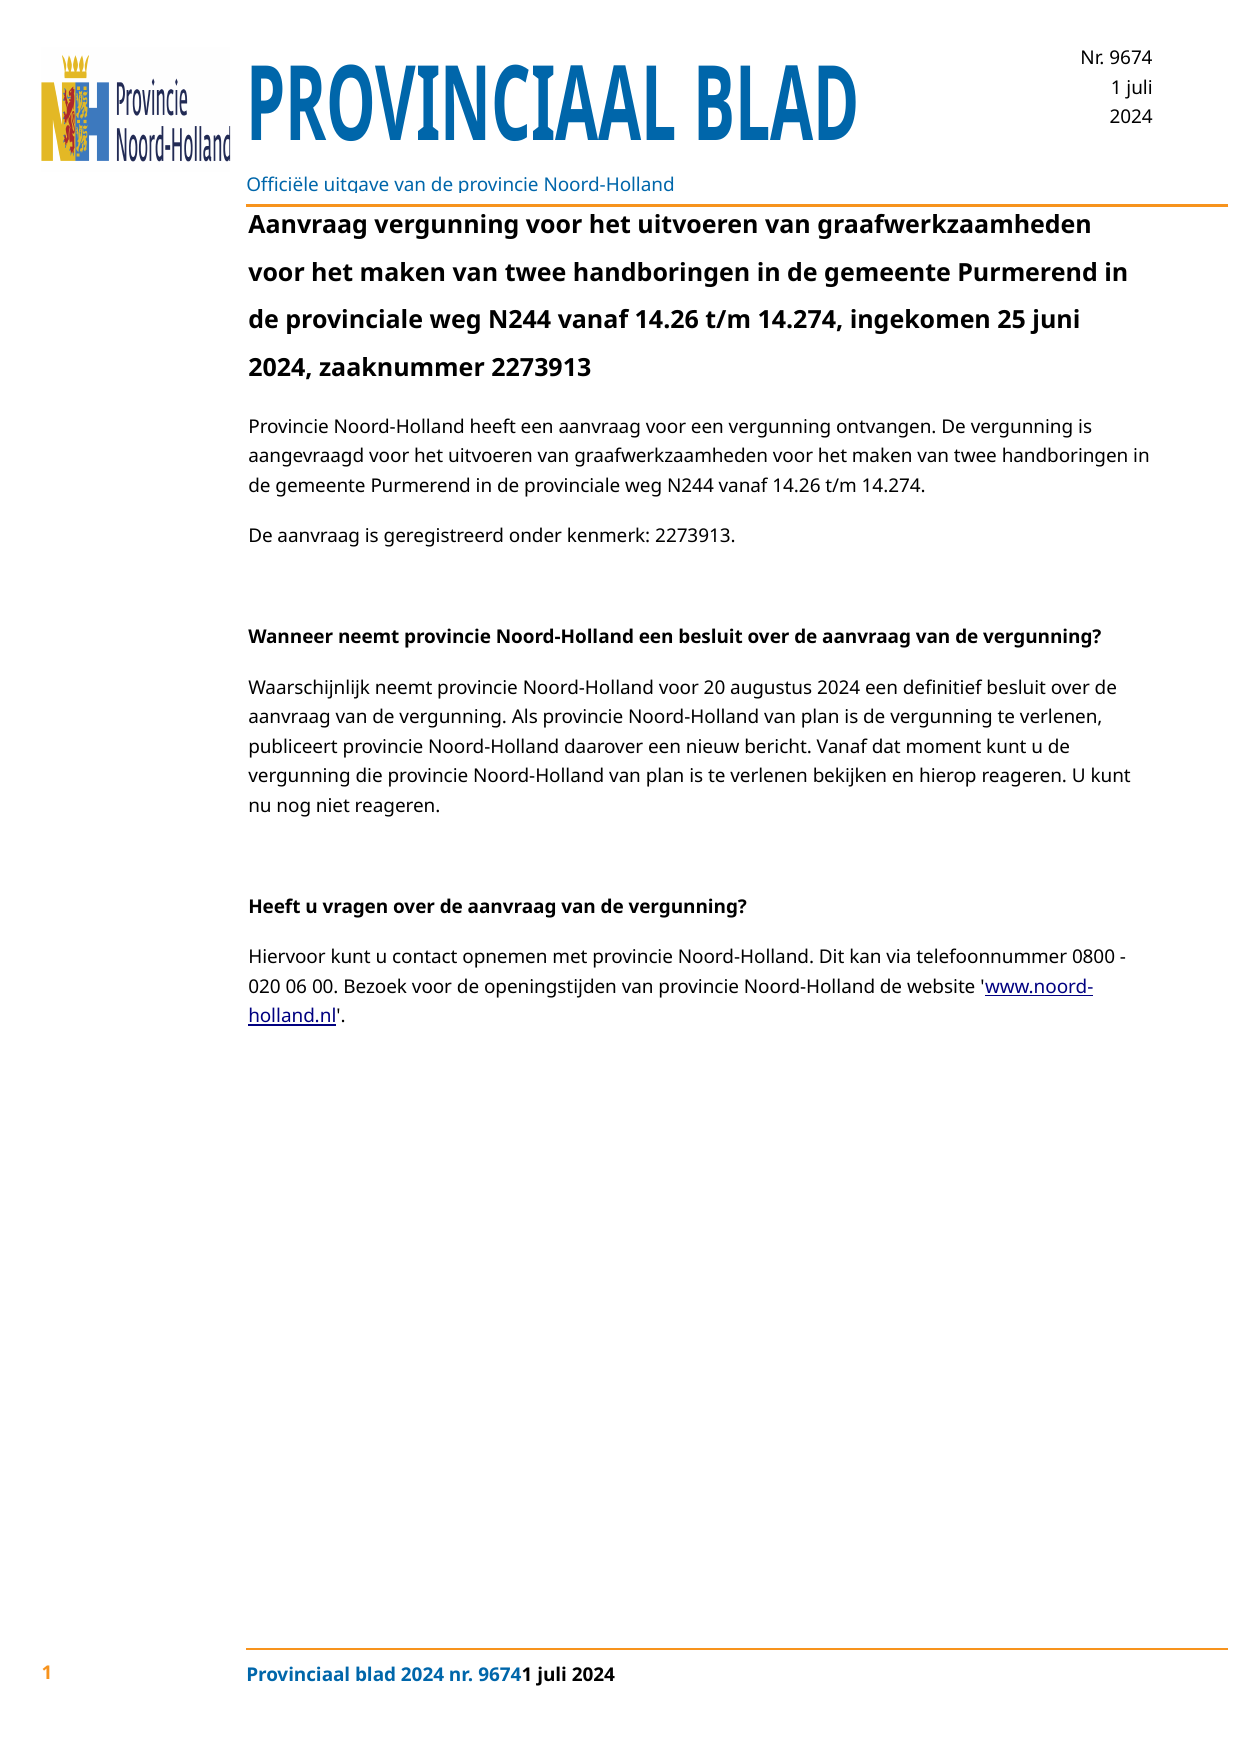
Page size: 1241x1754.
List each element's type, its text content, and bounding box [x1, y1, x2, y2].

text De aanvraag is geregistreerd onder kenmerk: 2273913. [248, 523, 1152, 548]
text Aanvraag vergunning voor het uitvoeren van graafwerkzaamheden voor het maken van twee handboringen in de gemeente Purmerend in de provinciale weg N244 vanaf 14.26 t/m 14.274, ingekomen 25 juni 2024, zaaknummer 2273913 [248, 207, 1152, 384]
text Provincie Noord-Holland heeft een aanvraag voor een vergunning ontvangen. De vergunning is aangevraagd voor het uitvoeren van graafwerkzaamheden voor het maken van twee handboringen in de gemeente Purmerend in de provinciale weg N244 vanaf 14.26 t/m 14.274. [248, 413, 1152, 498]
text Hiervoor kunt u contact opnemen met provincie Noord-Holland. Dit kan via telefoonnummer 0800 - 020 06 00. Bezoek voor de openingstijden van provincie Noord-Holland de website 'www.noord-holland.nl'. [248, 943, 1152, 1028]
picture [41, 47, 231, 172]
text Wanneer neemt provincie Noord-Holland een besluit over de aanvraag van de vergunning? [248, 623, 1152, 649]
text Waarschijnlijk neemt provincie Noord-Holland voor 20 augustus 2024 een definitief besluit over de aanvraag van de vergunning. Als provincie Noord-Holland van plan is de vergunning te verlenen, publiceert provincie Noord-Holland daarover een nieuw bericht. Vanaf dat moment kunt u de vergunning die provincie Noord-Holland van plan is te verlenen bekijken en hierop reageren. U kunt nu nog niet reageren. [248, 674, 1152, 818]
text Heeft u vragen over de aanvraag van de vergunning? [248, 893, 1152, 919]
